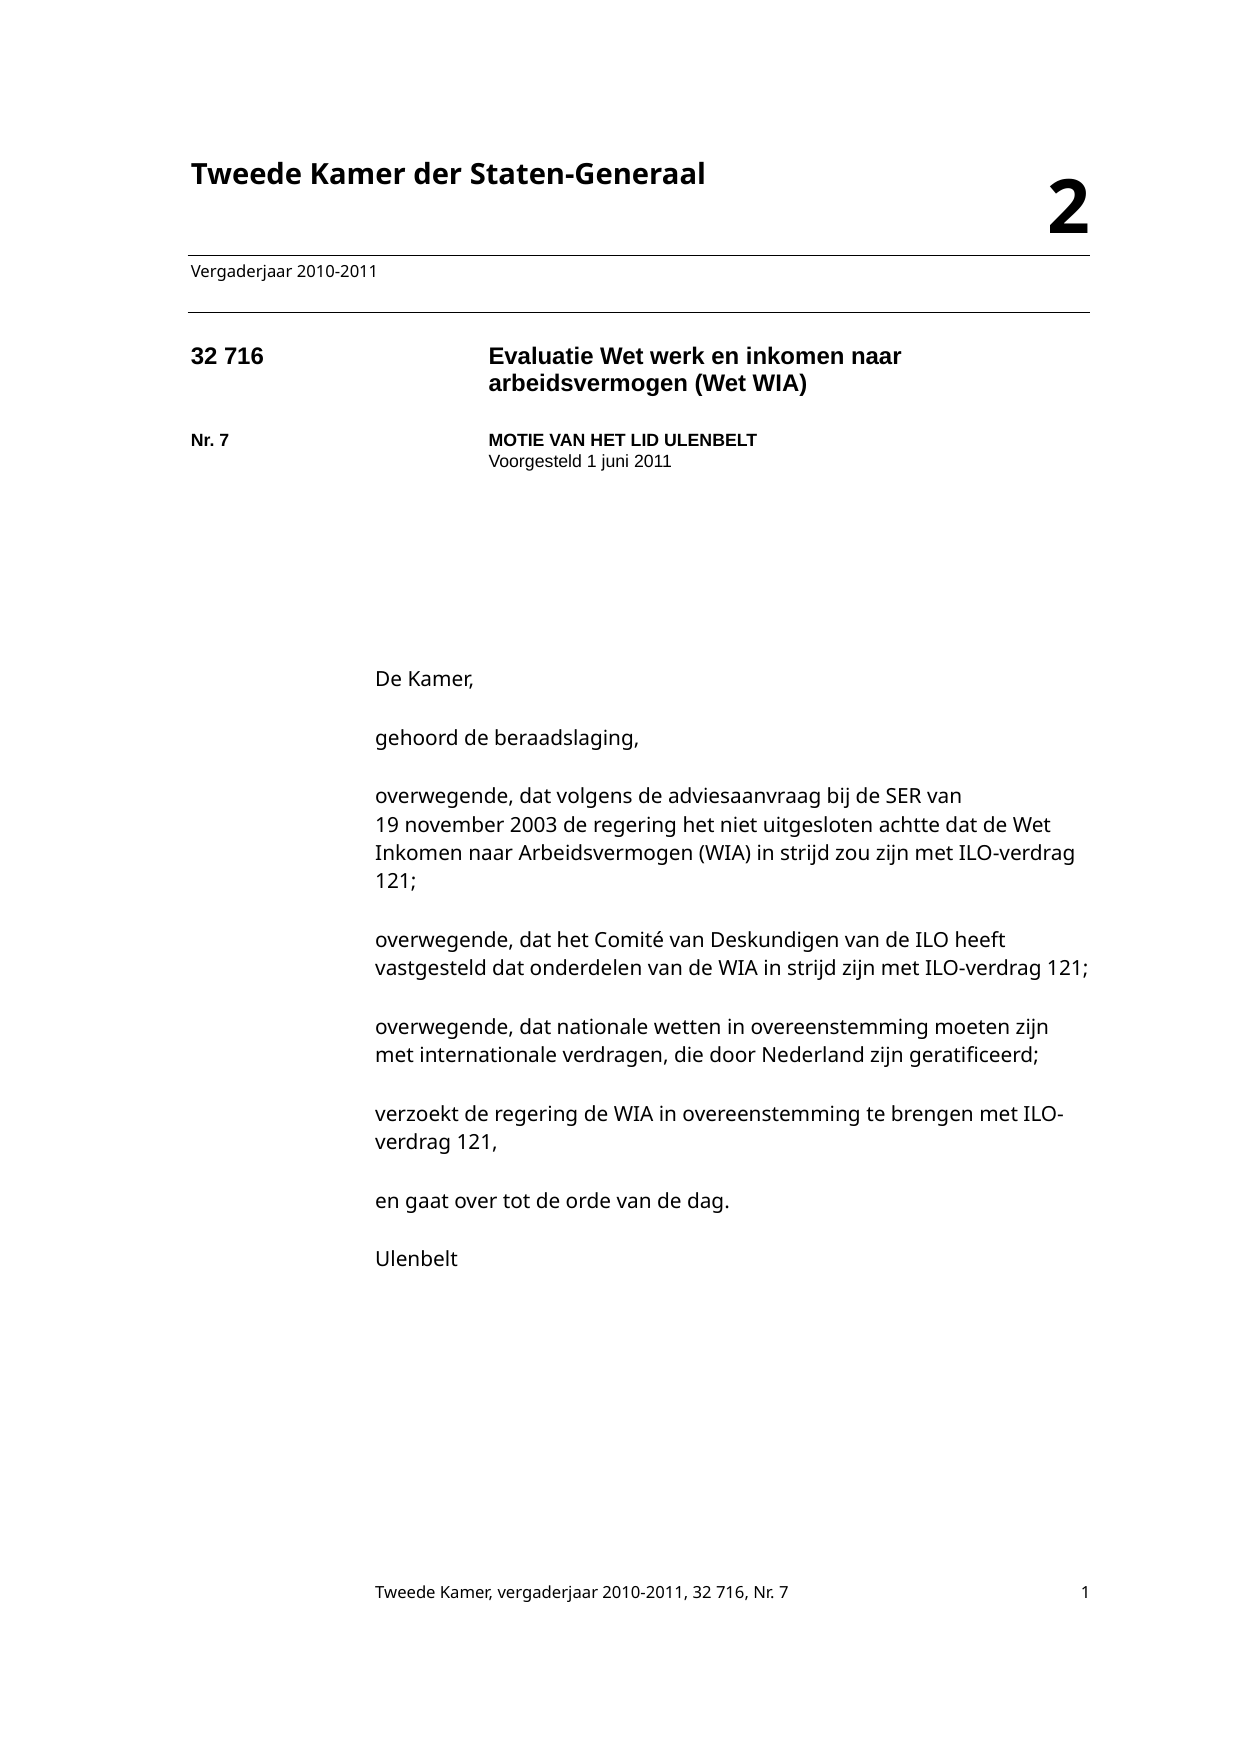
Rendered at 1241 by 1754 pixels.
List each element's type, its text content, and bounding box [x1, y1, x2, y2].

table_cell [188, 313, 485, 339]
table_cell Vergaderjaar 2010-2011 [188, 256, 485, 312]
text verzoekt de regering de WIA in overeenstemming te brengen met ILO-verdrag 121, [375, 1099, 1090, 1156]
table_cell MOTIE VAN HET LID ULENBELT Voorgesteld 1 juni 2011 [485, 427, 1090, 546]
text overwegende, dat nationale wetten in overeenstemming moeten zijn met internationale verdragen, die door Nederland zijn geratificeerd; [375, 1012, 1090, 1069]
table_cell Nr. 7 [188, 427, 485, 546]
text De Kamer, [375, 664, 1090, 693]
table_header Tweede Kamer der Staten-Generaal [188, 150, 909, 255]
text gehoord de beraadslaging, [375, 723, 1090, 751]
table_cell Evaluatie Wet werk en inkomen naar arbeidsvermogen (Wet WIA) [485, 339, 1090, 427]
text overwegende, dat het Comité van Deskundigen van de ILO heeft vastgesteld dat onderdelen van de WIA in strijd zijn met ILO-verdrag 121; [375, 925, 1090, 982]
table_cell [485, 313, 1090, 339]
text Ulenbelt [375, 1244, 1090, 1273]
text overwegende, dat volgens de adviesaanvraag bij de SER van 19 november 2003 de regering het niet uitgesloten achtte dat de Wet Inkomen naar Arbeidsvermogen (WIA) in strijd zou zijn met ILO-verdrag 121; [375, 781, 1090, 895]
table_cell 32 716 [188, 339, 485, 427]
table_header 2 [910, 150, 1090, 255]
text en gaat over tot de orde van de dag. [375, 1186, 1090, 1214]
table_cell [485, 256, 1090, 312]
